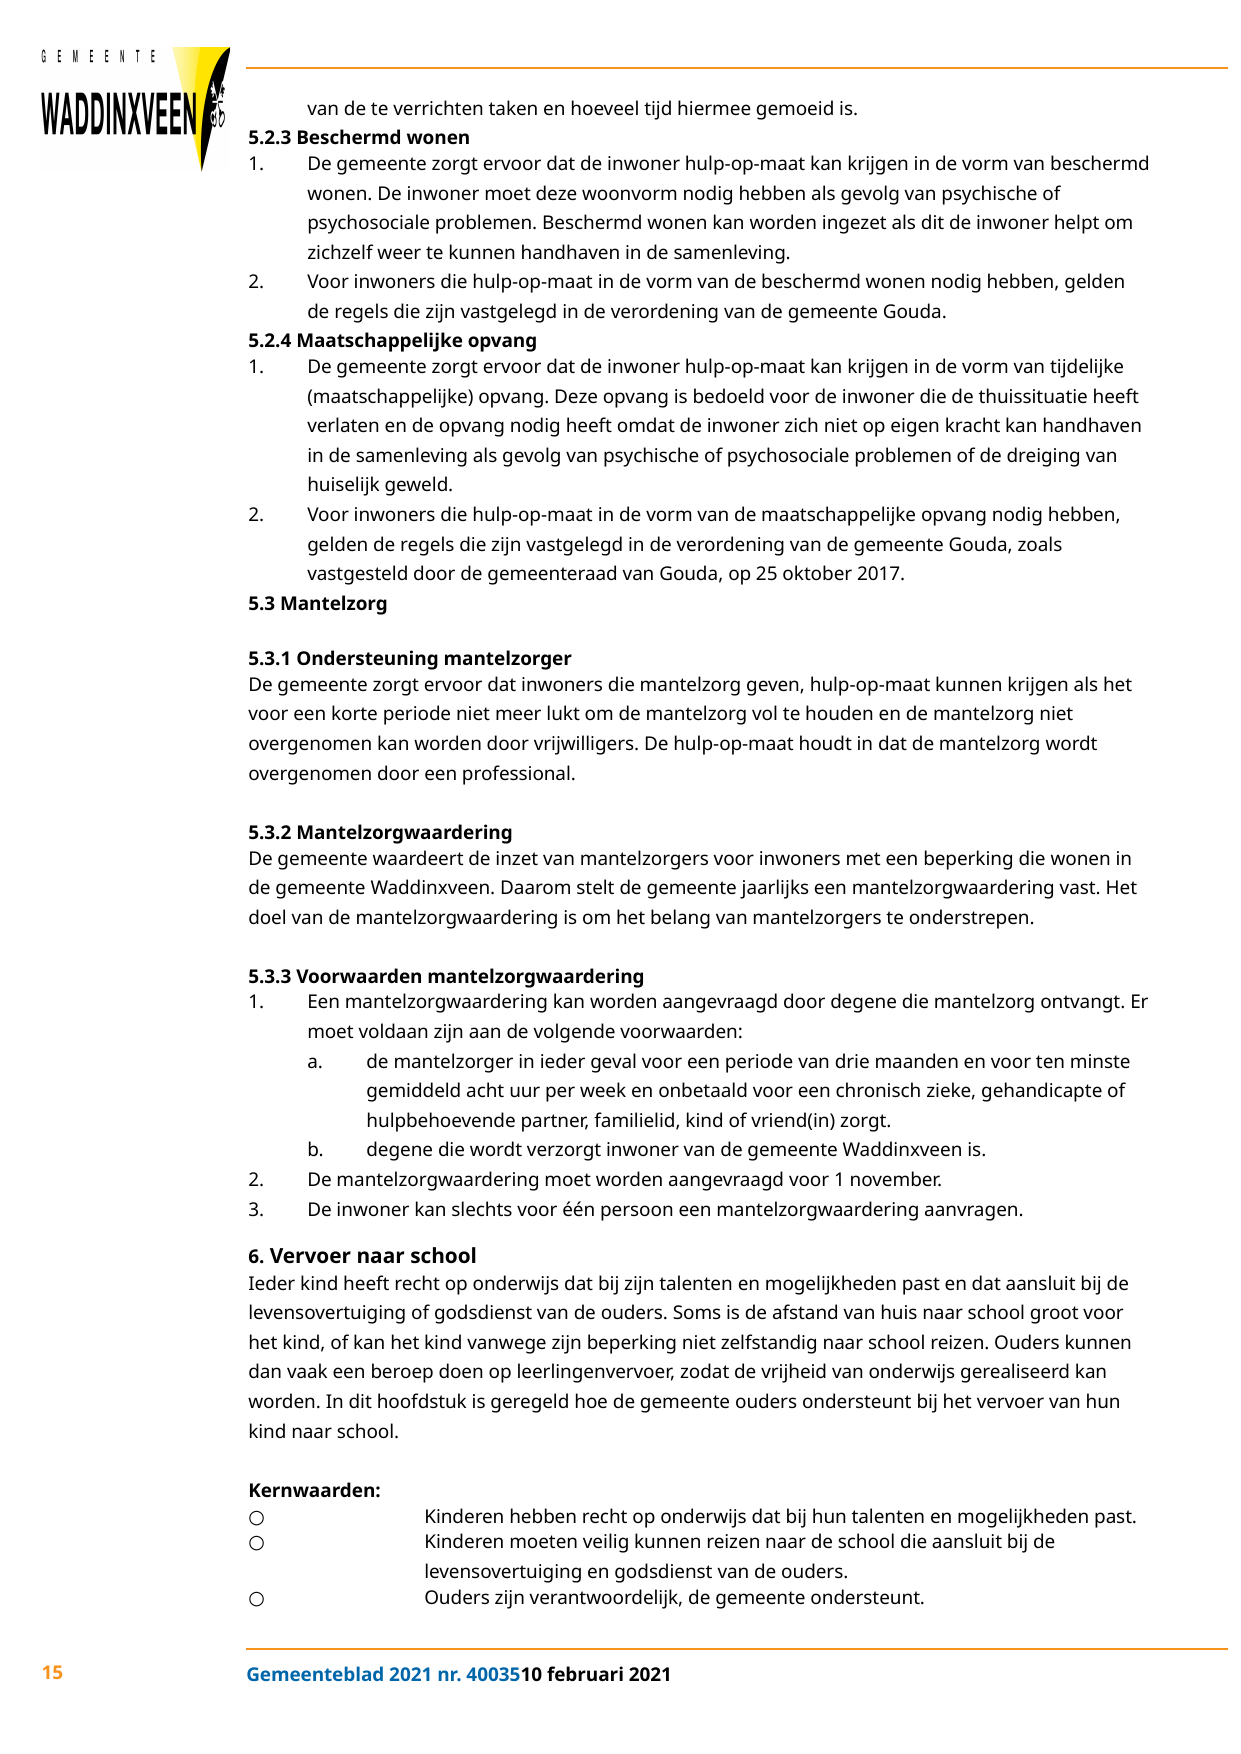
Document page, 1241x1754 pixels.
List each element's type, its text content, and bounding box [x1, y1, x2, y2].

text 5.2.3 Beschermd wonen [248, 124, 1152, 150]
table_header Kernwaarden: [248, 1477, 1152, 1503]
list De mantelzorgwaardering moet worden aangevraagd voor 1 november. [248, 1166, 1152, 1192]
text 6. Vervoer naar school [248, 1241, 1152, 1270]
list de mantelzorger in ieder geval voor een periode van drie maanden en voor ten minste gemiddeld acht uur per week en onbetaald voor een chronisch zieke, gehandicapte of hulpbehoevende partner, familielid, kind of vriend(in) zorgt. [307, 1048, 1152, 1133]
picture [41, 47, 231, 172]
list van de te verrichten taken en hoeveel tijd hiermee gemoeid is. [248, 95, 1152, 121]
text 5.3.2 Mantelzorgwaardering [248, 819, 1152, 845]
list De gemeente zorgt ervoor dat de inwoner hulp-op-maat kan krijgen in de vorm van beschermd wonen. De inwoner moet deze woonvorm nodig hebben als gevolg van psychische of psychosociale problemen. Beschermd wonen kan worden ingezet als dit de inwoner helpt om zichzelf weer te kunnen handhaven in de samenleving. [248, 150, 1152, 264]
text 5.3.1 Ondersteuning mantelzorger [248, 645, 1152, 671]
table_cell ○ [248, 1529, 424, 1584]
table_cell Kinderen moeten veilig kunnen reizen naar de school die aansluit bij de levensovertuiging en godsdienst van de ouders. [424, 1529, 1152, 1584]
text Ieder kind heeft recht op onderwijs dat bij zijn talenten en mogelijkheden past en dat aansluit bij de levensovertuiging of godsdienst van de ouders. Soms is de afstand van huis naar school groot voor het kind, of kan het kind vanwege zijn beperking niet zelfstandig naar school reizen. Ouders kunnen dan vaak een beroep doen op leerlingenvervoer, zodat de vrijheid van onderwijs gerealiseerd kan worden. In dit hoofdstuk is geregeld hoe de gemeente ouders ondersteunt bij het vervoer van hun kind naar school. [248, 1270, 1152, 1443]
text De gemeente waardeert de inzet van mantelzorgers voor inwoners met een beperking die wonen in de gemeente Waddinxveen. Daarom stelt de gemeente jaarlijks een mantelzorgwaardering vast. Het doel van de mantelzorgwaardering is om het belang van mantelzorgers te onderstrepen. [248, 845, 1152, 929]
text 5.2.4 Maatschappelijke opvang [248, 328, 1152, 353]
text 5.3 Mantelzorg [248, 590, 1152, 616]
list De gemeente zorgt ervoor dat de inwoner hulp-op-maat kan krijgen in de vorm van tijdelijke (maatschappelijke) opvang. Deze opvang is bedoeld voor de inwoner die de thuissituatie heeft verlaten en de opvang nodig heeft omdat de inwoner zich niet op eigen kracht kan handhaven in de samenleving als gevolg van psychische of psychosociale problemen of de dreiging van huiselijk geweld. [248, 353, 1152, 497]
text 5.3.3 Voorwaarden mantelzorgwaardering [248, 963, 1152, 989]
list degene die wordt verzorgt inwoner van de gemeente Waddinxveen is. [307, 1137, 1152, 1162]
table_cell Ouders zijn verantwoordelijk, de gemeente ondersteunt. [424, 1584, 1152, 1609]
list Voor inwoners die hulp-op-maat in de vorm van de maatschappelijke opvang nodig hebben, gelden de regels die zijn vastgelegd in de verordening van de gemeente Gouda, zoals vastgesteld door de gemeenteraad van Gouda, op 25 oktober 2017. [248, 501, 1152, 586]
table_cell ○ [248, 1584, 424, 1609]
list De inwoner kan slechts voor één persoon een mantelzorgwaardering aanvragen. [248, 1196, 1152, 1222]
list Een mantelzorgwaardering kan worden aangevraagd door degene die mantelzorg ontvangt. Er moet voldaan zijn aan de volgende voorwaarden: [248, 989, 1152, 1044]
text De gemeente zorgt ervoor dat inwoners die mantelzorg geven, hulp-op-maat kunnen krijgen als het voor een korte periode niet meer lukt om de mantelzorg vol te houden en de mantelzorg niet overgenomen kan worden door vrijwilligers. De hulp-op-maat houdt in dat de mantelzorg wordt overgenomen door een professional. [248, 671, 1152, 786]
table_cell ○ [248, 1503, 424, 1528]
table_cell Kinderen hebben recht op onderwijs dat bij hun talenten en mogelijkheden past. [424, 1503, 1152, 1528]
list Voor inwoners die hulp-op-maat in de vorm van de beschermd wonen nodig hebben, gelden de regels die zijn vastgelegd in de verordening van de gemeente Gouda. [248, 268, 1152, 324]
